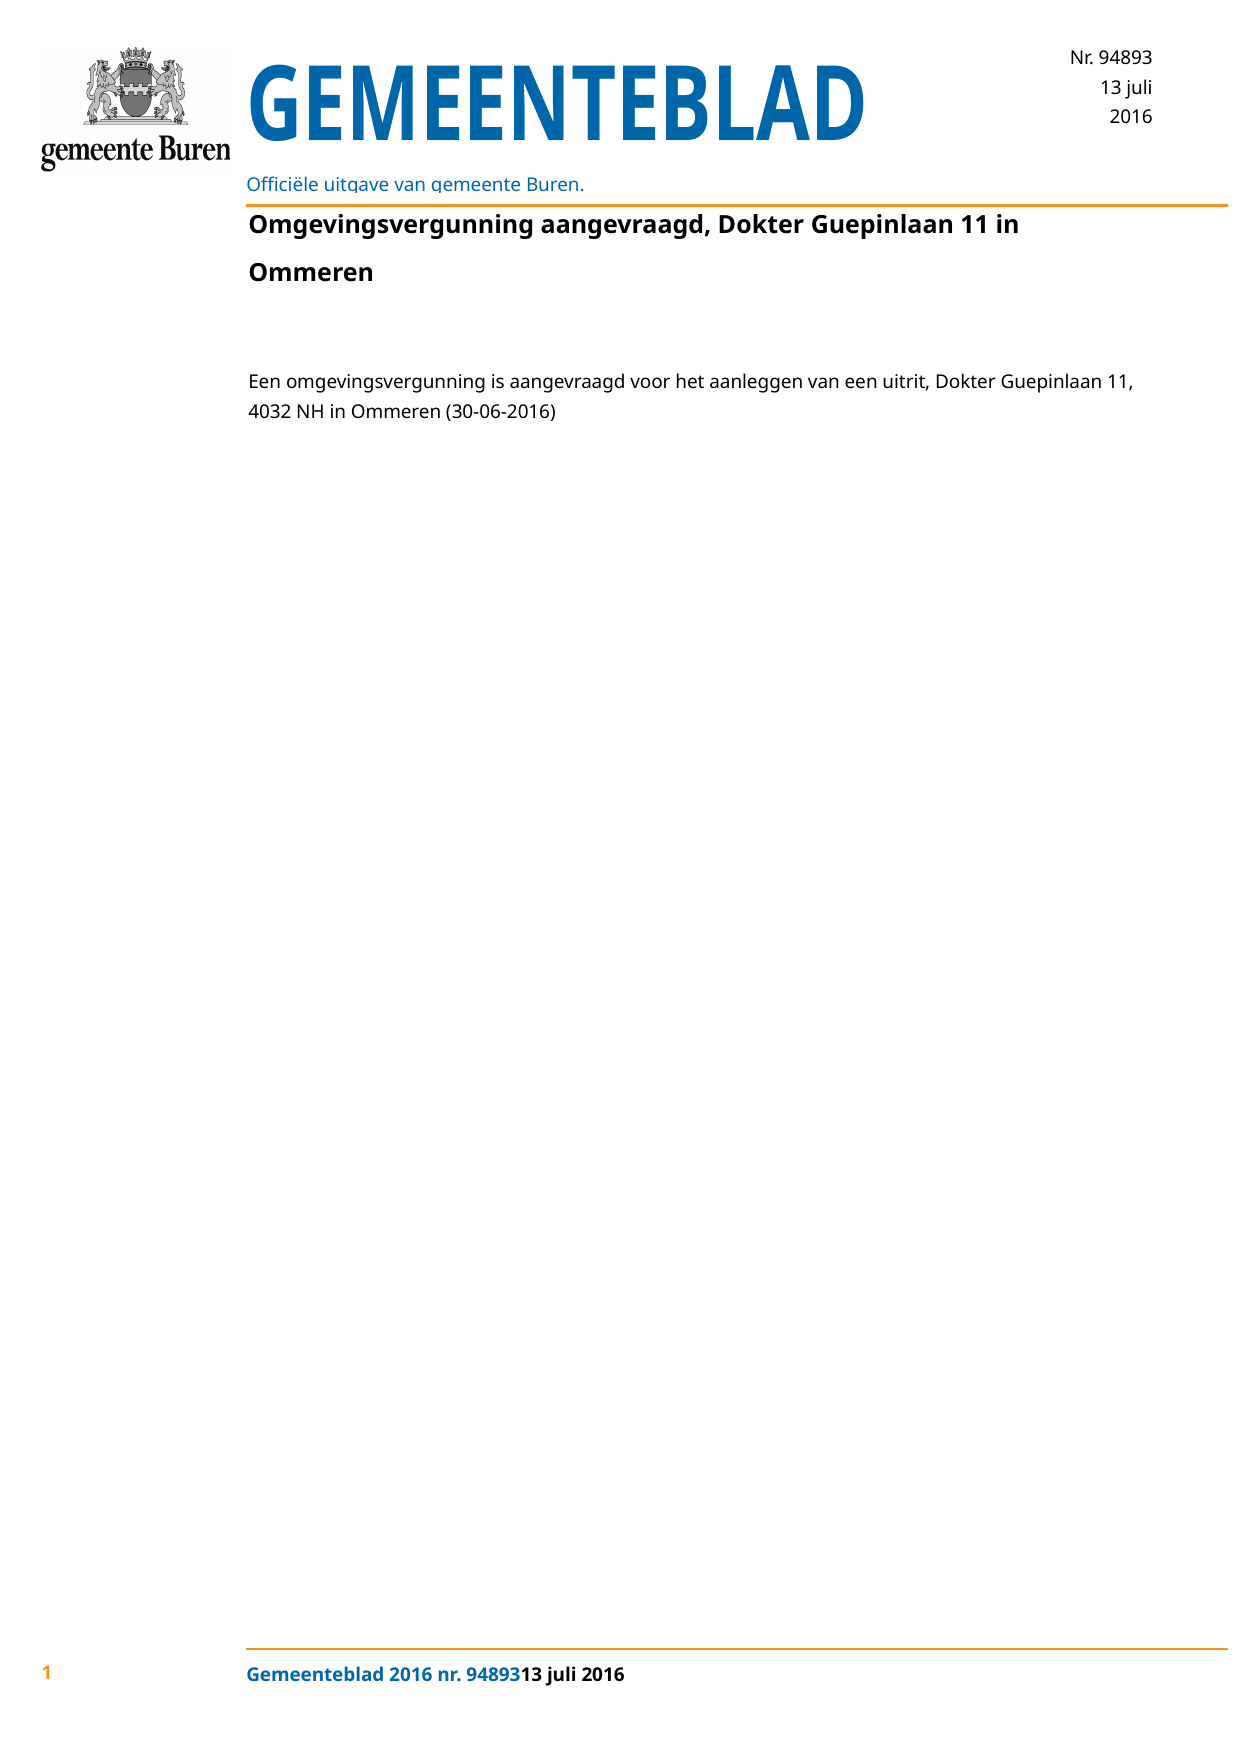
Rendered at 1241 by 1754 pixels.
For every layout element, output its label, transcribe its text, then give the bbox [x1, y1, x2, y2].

table_header Een omgevingsvergunning is aangevraagd voor het aanleggen van een uitrit, Dokter Guepinlaan 11, 4032 NH in Ommeren (30-06-2016) [248, 369, 1152, 424]
text Omgevingsvergunning aangevraagd, Dokter Guepinlaan 11 in Ommeren [248, 207, 1152, 288]
picture [41, 47, 231, 172]
